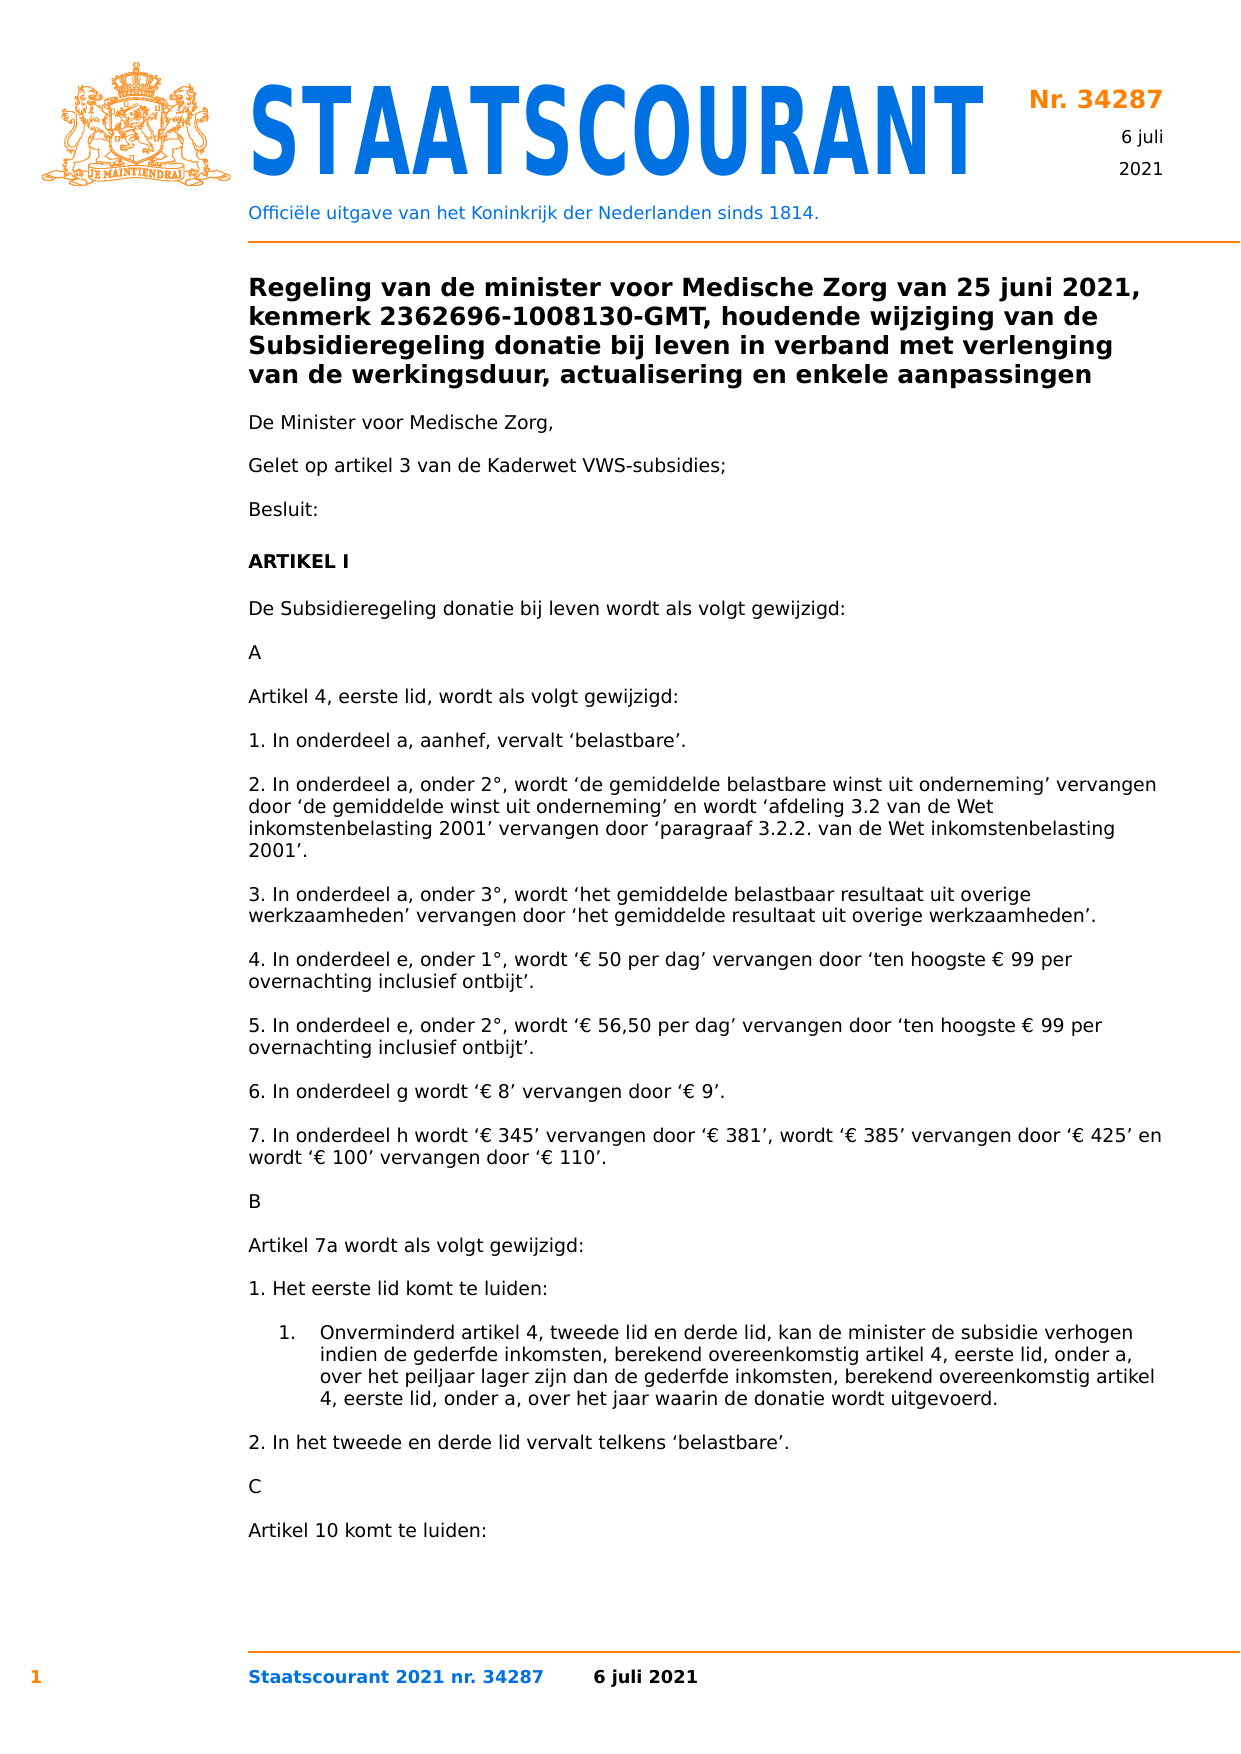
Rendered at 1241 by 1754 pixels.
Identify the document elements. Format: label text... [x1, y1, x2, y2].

text 6. In onderdeel g wordt ‘€ 8’ vervangen door ‘€ 9’. [248, 1081, 1163, 1103]
text C [248, 1476, 1163, 1498]
text B [248, 1191, 1163, 1213]
table_header STAATSCOURANT [248, 62, 998, 203]
text Artikel 10 komt te luiden: [248, 1520, 1163, 1542]
text 1. Onverminderd artikel 4, tweede lid en derde lid, kan de minister de subsidie verhogen indien de gederfde inkomsten, berekend overeenkomstig artikel 4, eerste lid, onder a, over het peiljaar lager zijn dan de gederfde inkomsten, berekend overeenkomstig artikel 4, eerste lid, onder a, over het jaar waarin de donatie wordt uitgevoerd. [278, 1322, 1163, 1410]
text 1. In onderdeel a, aanhef, vervalt ‘belastbare’. [248, 730, 1163, 752]
picture [41, 62, 231, 186]
table_header Nr. 34287 [998, 62, 1240, 121]
text 3. In onderdeel a, onder 3°, wordt ‘het gemiddelde belastbaar resultaat uit overige werkzaamheden’ vervangen door ‘het gemiddelde resultaat uit overige werkzaamheden’. [248, 883, 1163, 927]
subtitle ARTIKEL I [248, 551, 1163, 573]
text Artikel 7a wordt als volgt gewijzigd: [248, 1234, 1163, 1256]
text De Subsidieregeling donatie bij leven wordt als volgt gewijzigd: [248, 598, 1163, 620]
table_header [25, 62, 248, 241]
table_cell Officiële uitgave van het Koninkrijk der Nederlanden sinds 1814. [248, 203, 1240, 241]
text 5. In onderdeel e, onder 2°, wordt ‘€ 56,50 per dag’ vervangen door ‘ten hoogste € 99 per overnachting inclusief ontbijt’. [248, 1015, 1163, 1059]
table_cell 6 juli [998, 121, 1240, 153]
text De Minister voor Medische Zorg, [248, 412, 1163, 433]
table_cell 2021 [998, 153, 1240, 203]
text A [248, 642, 1163, 664]
subtitle Regeling van de minister voor Medische Zorg van 25 juni 2021, kenmerk 2362696-1008130-GMT, houdende wijziging van de Subsidieregeling donatie bij leven in verband met verlenging van de werkingsduur, actualisering en enkele aanpassingen [248, 273, 1163, 390]
text 4. In onderdeel e, onder 1°, wordt ‘€ 50 per dag’ vervangen door ‘ten hoogste € 99 per overnachting inclusief ontbijt’. [248, 949, 1163, 993]
text 2. In het tweede en derde lid vervalt telkens ‘belastbare’. [248, 1432, 1163, 1454]
text Artikel 4, eerste lid, wordt als volgt gewijzigd: [248, 686, 1163, 708]
text 1. Het eerste lid komt te luiden: [248, 1278, 1163, 1300]
text Besluit: [248, 499, 1163, 521]
text 2. In onderdeel a, onder 2°, wordt ‘de gemiddelde belastbare winst uit onderneming’ vervangen door ‘de gemiddelde winst uit onderneming’ en wordt ‘afdeling 3.2 van de Wet inkomstenbelasting 2001’ vervangen door ‘paragraaf 3.2.2. van de Wet inkomstenbelasting 2001’. [248, 774, 1163, 862]
text Gelet op artikel 3 van de Kaderwet VWS-subsidies; [248, 455, 1163, 477]
text 7. In onderdeel h wordt ‘€ 345’ vervangen door ‘€ 381’, wordt ‘€ 385’ vervangen door ‘€ 425’ en wordt ‘€ 100’ vervangen door ‘€ 110’. [248, 1125, 1163, 1169]
